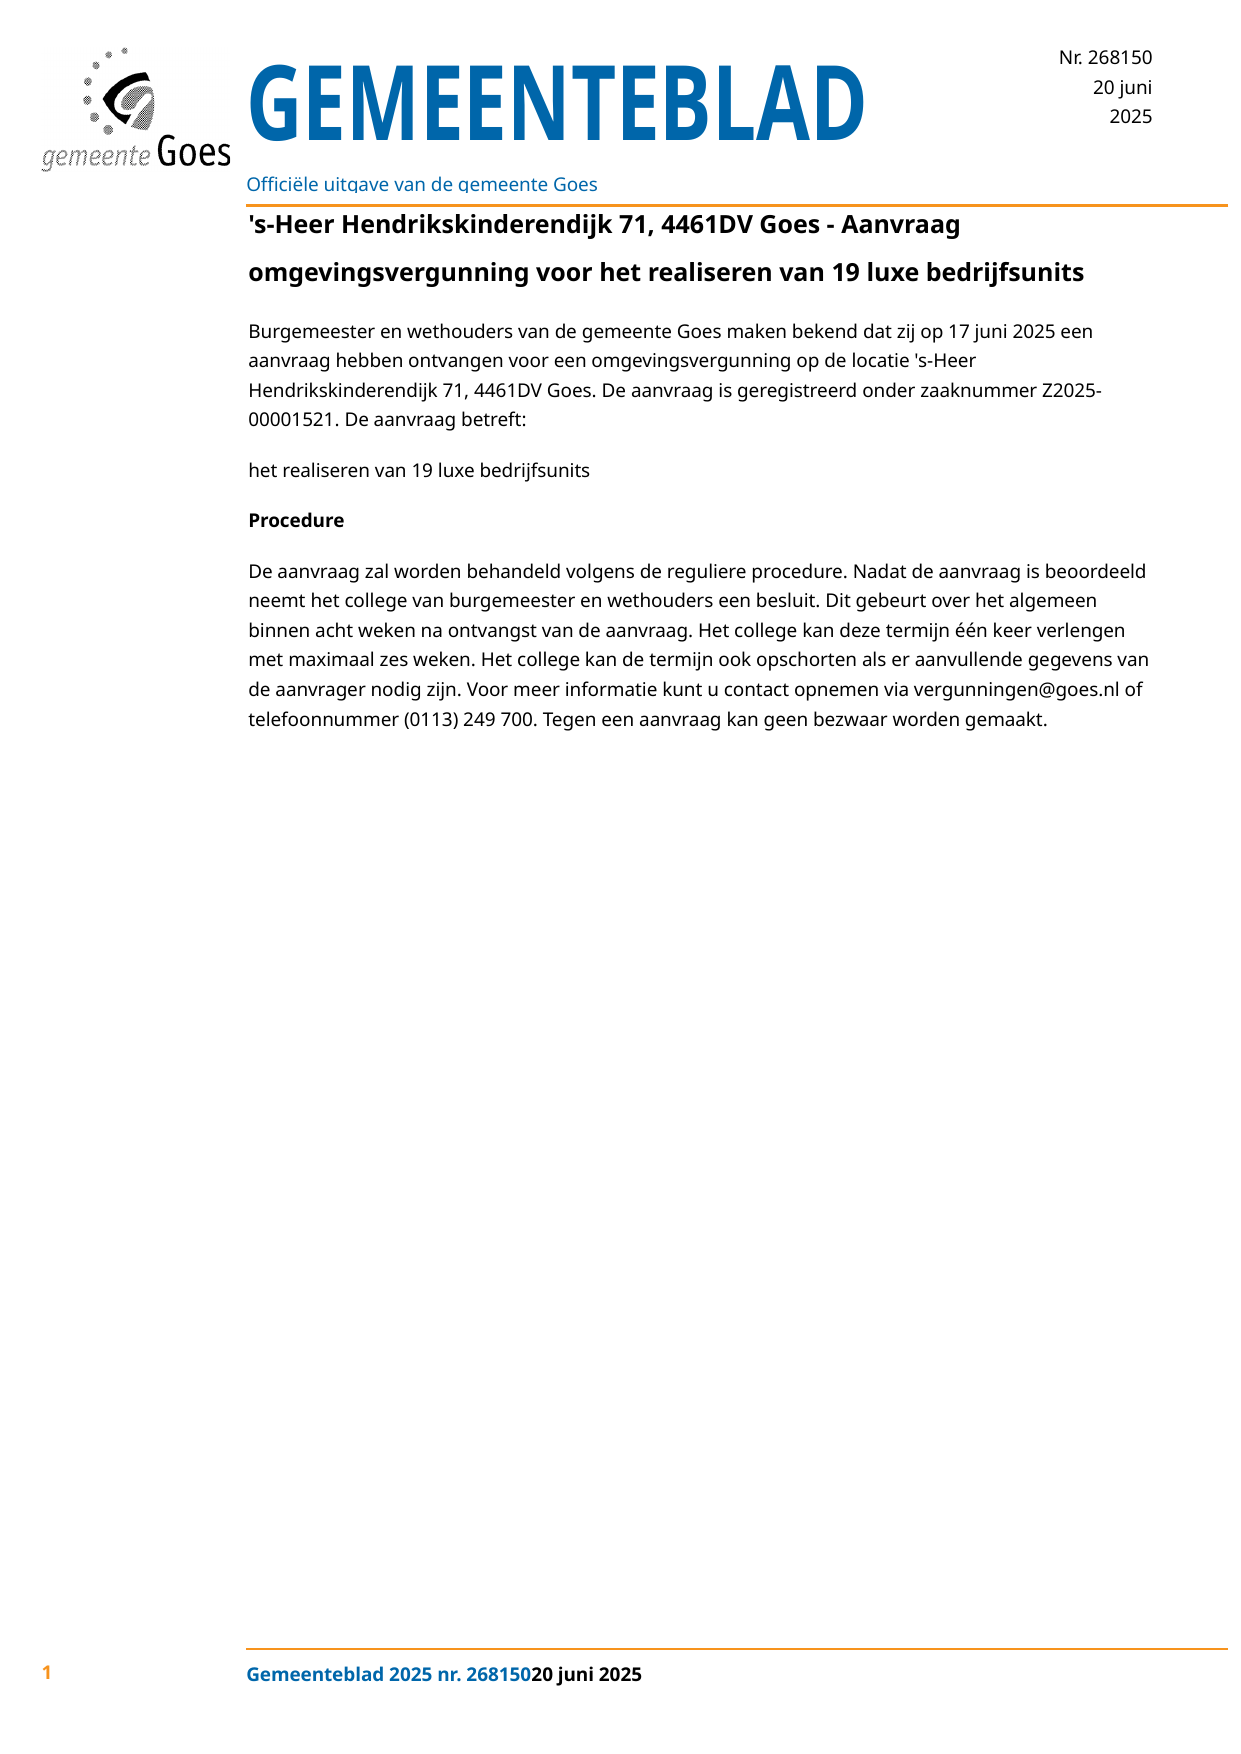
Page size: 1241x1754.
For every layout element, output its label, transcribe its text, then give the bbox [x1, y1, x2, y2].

picture [41, 47, 231, 172]
text 's-Heer Hendrikskinderendijk 71, 4461DV Goes - Aanvraag omgevingsvergunning voor het realiseren van 19 luxe bedrijfsunits [248, 207, 1152, 288]
text Procedure [248, 507, 1152, 533]
text het realiseren van 19 luxe bedrijfsunits [248, 457, 1152, 483]
text De aanvraag zal worden behandeld volgens de reguliere procedure. Nadat de aanvraag is beoordeeld neemt het college van burgemeester en wethouders een besluit. Dit gebeurt over het algemeen binnen acht weken na ontvangst van de aanvraag. Het college kan deze termijn één keer verlengen met maximaal zes weken. Het college kan de termijn ook opschorten als er aanvullende gegevens van de aanvrager nodig zijn. Voor meer informatie kunt u contact opnemen via vergunningen@goes.nl of telefoonnummer (0113) 249 700. Tegen een aanvraag kan geen bezwaar worden gemaakt. [248, 558, 1152, 732]
text Burgemeester en wethouders van de gemeente Goes maken bekend dat zij op 17 juni 2025 een aanvraag hebben ontvangen voor een omgevingsvergunning op de locatie 's-Heer Hendrikskinderendijk 71, 4461DV Goes. De aanvraag is geregistreerd onder zaaknummer Z2025-00001521. De aanvraag betreft: [248, 318, 1152, 432]
